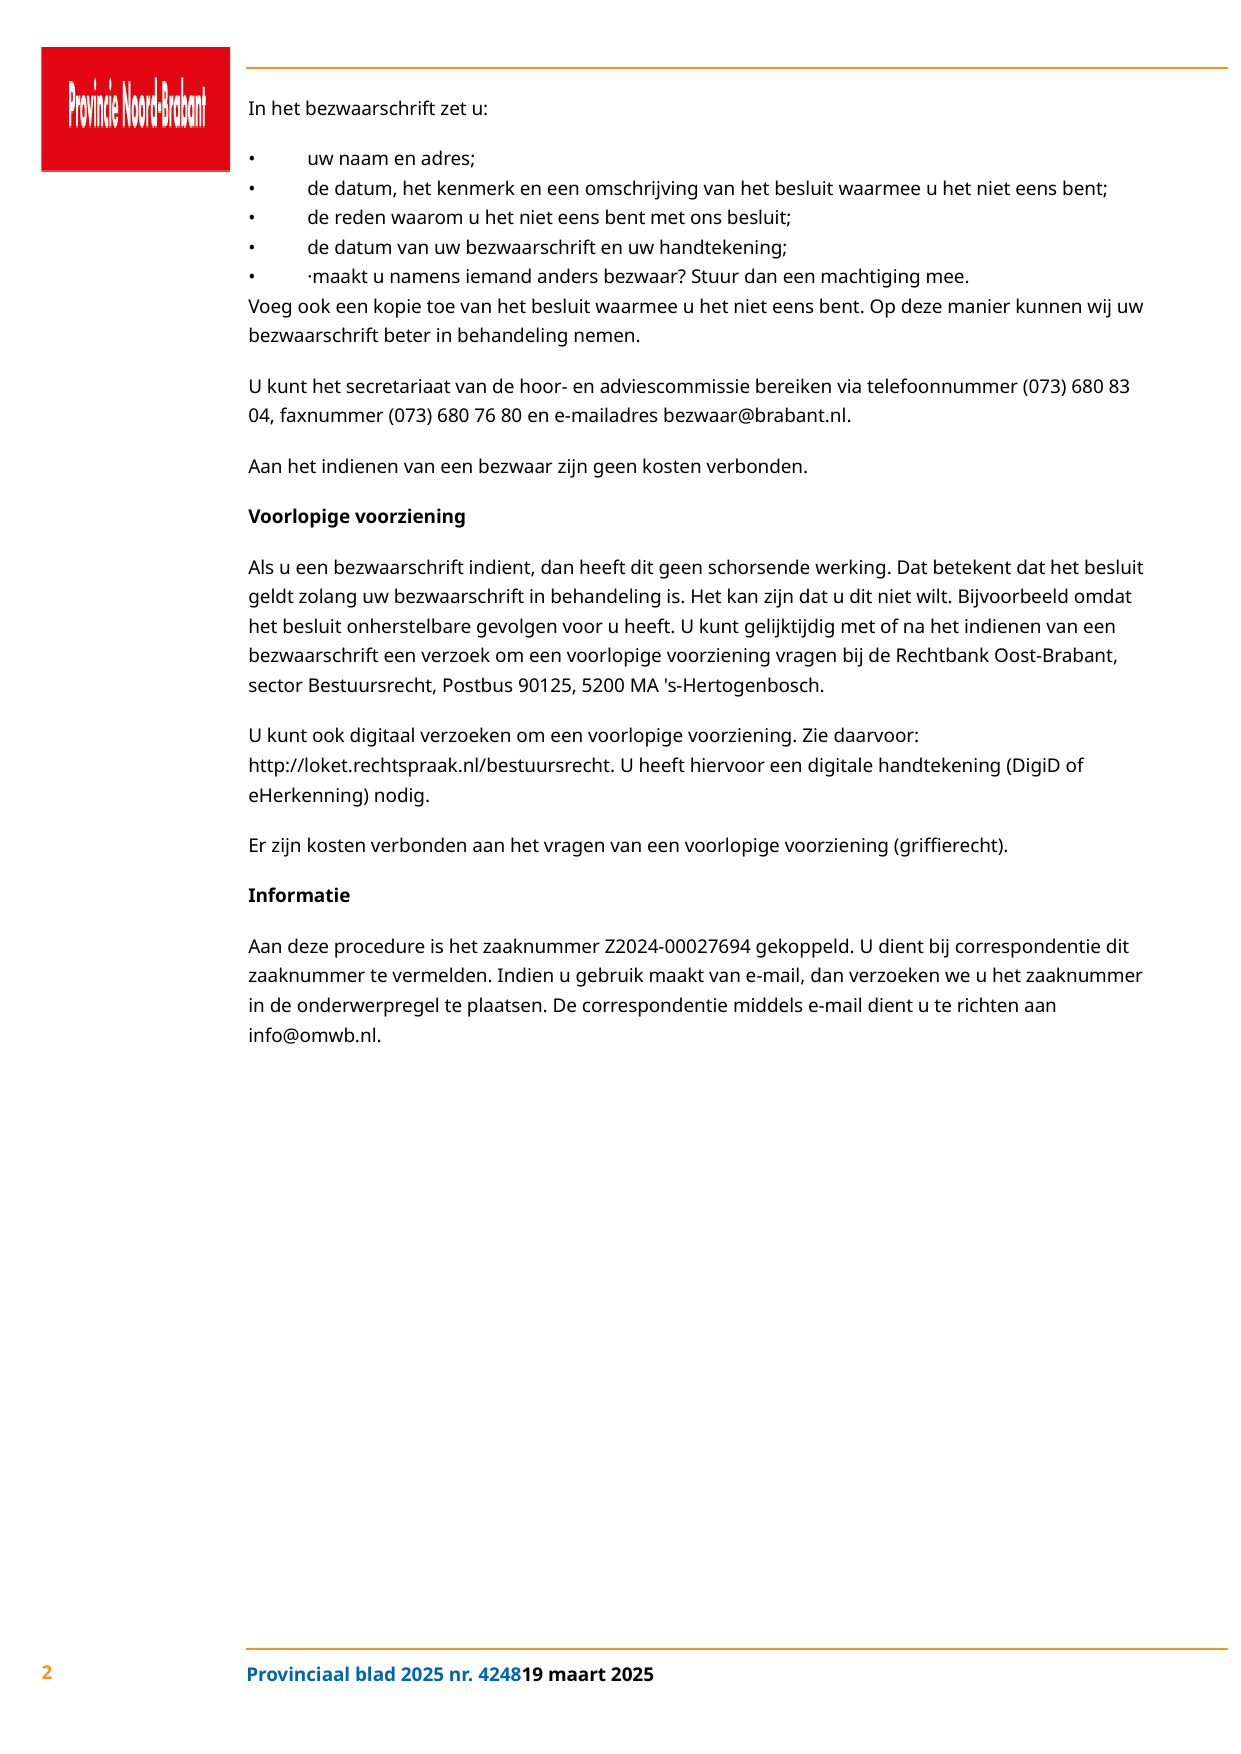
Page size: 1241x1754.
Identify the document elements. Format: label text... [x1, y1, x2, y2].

text Aan deze procedure is het zaaknummer Z2024-00027694 gekoppeld. U dient bij correspondentie dit zaaknummer te vermelden. Indien u gebruik maakt van e-mail, dan verzoeken we u het zaaknummer in de onderwerpregel te plaatsen. De correspondentie middels e-mail dient u te richten aan info@omwb.nl. [248, 933, 1152, 1048]
text U kunt het secretariaat van de hoor- en adviescommissie bereiken via telefoonnummer (073) 680 83 04, faxnummer (073) 680 76 80 en e-mailadres bezwaar@brabant.nl. [248, 373, 1152, 428]
text Er zijn kosten verbonden aan het vragen van een voorlopige voorziening (griffierecht). [248, 832, 1152, 858]
list de datum van uw bezwaarschrift en uw handtekening; [248, 234, 1152, 260]
text Als u een bezwaarschrift indient, dan heeft dit geen schorsende werking. Dat betekent dat het besluit geldt zolang uw bezwaarschrift in behandeling is. Het kan zijn dat u dit niet wilt. Bijvoorbeeld omdat het besluit onherstelbare gevolgen voor u heeft. U kunt gelijktijdig met of na het indienen van een bezwaarschrift een verzoek om een voorlopige voorziening vragen bij de Rechtbank Oost-Brabant, sector Bestuursrecht, Postbus 90125, 5200 MA 's-Hertogenbosch. [248, 554, 1152, 698]
picture [41, 47, 231, 172]
list de datum, het kenmerk en een omschrijving van het besluit waarmee u het niet eens bent; [248, 175, 1152, 201]
text U kunt ook digitaal verzoeken om een voorlopige voorziening. Zie daarvoor: http://loket.rechtspraak.nl/bestuursrecht. U heeft hiervoor een digitale handtekening (DigiD of eHerkenning) nodig. [248, 723, 1152, 808]
text Informatie [248, 883, 1152, 908]
list ·maakt u namens iemand anders bezwaar? Stuur dan een machtiging mee. [248, 263, 1152, 289]
text In het bezwaarschrift zet u: [248, 95, 1152, 121]
text Aan het indienen van een bezwaar zijn geen kosten verbonden. [248, 453, 1152, 479]
text Voorlopige voorziening [248, 503, 1152, 529]
text Voeg ook een kopie toe van het besluit waarmee u het niet eens bent. Op deze manier kunnen wij uw bezwaarschrift beter in behandeling nemen. [248, 293, 1152, 348]
list uw naam en adres; [248, 145, 1152, 171]
list de reden waarom u het niet eens bent met ons besluit; [248, 204, 1152, 230]
